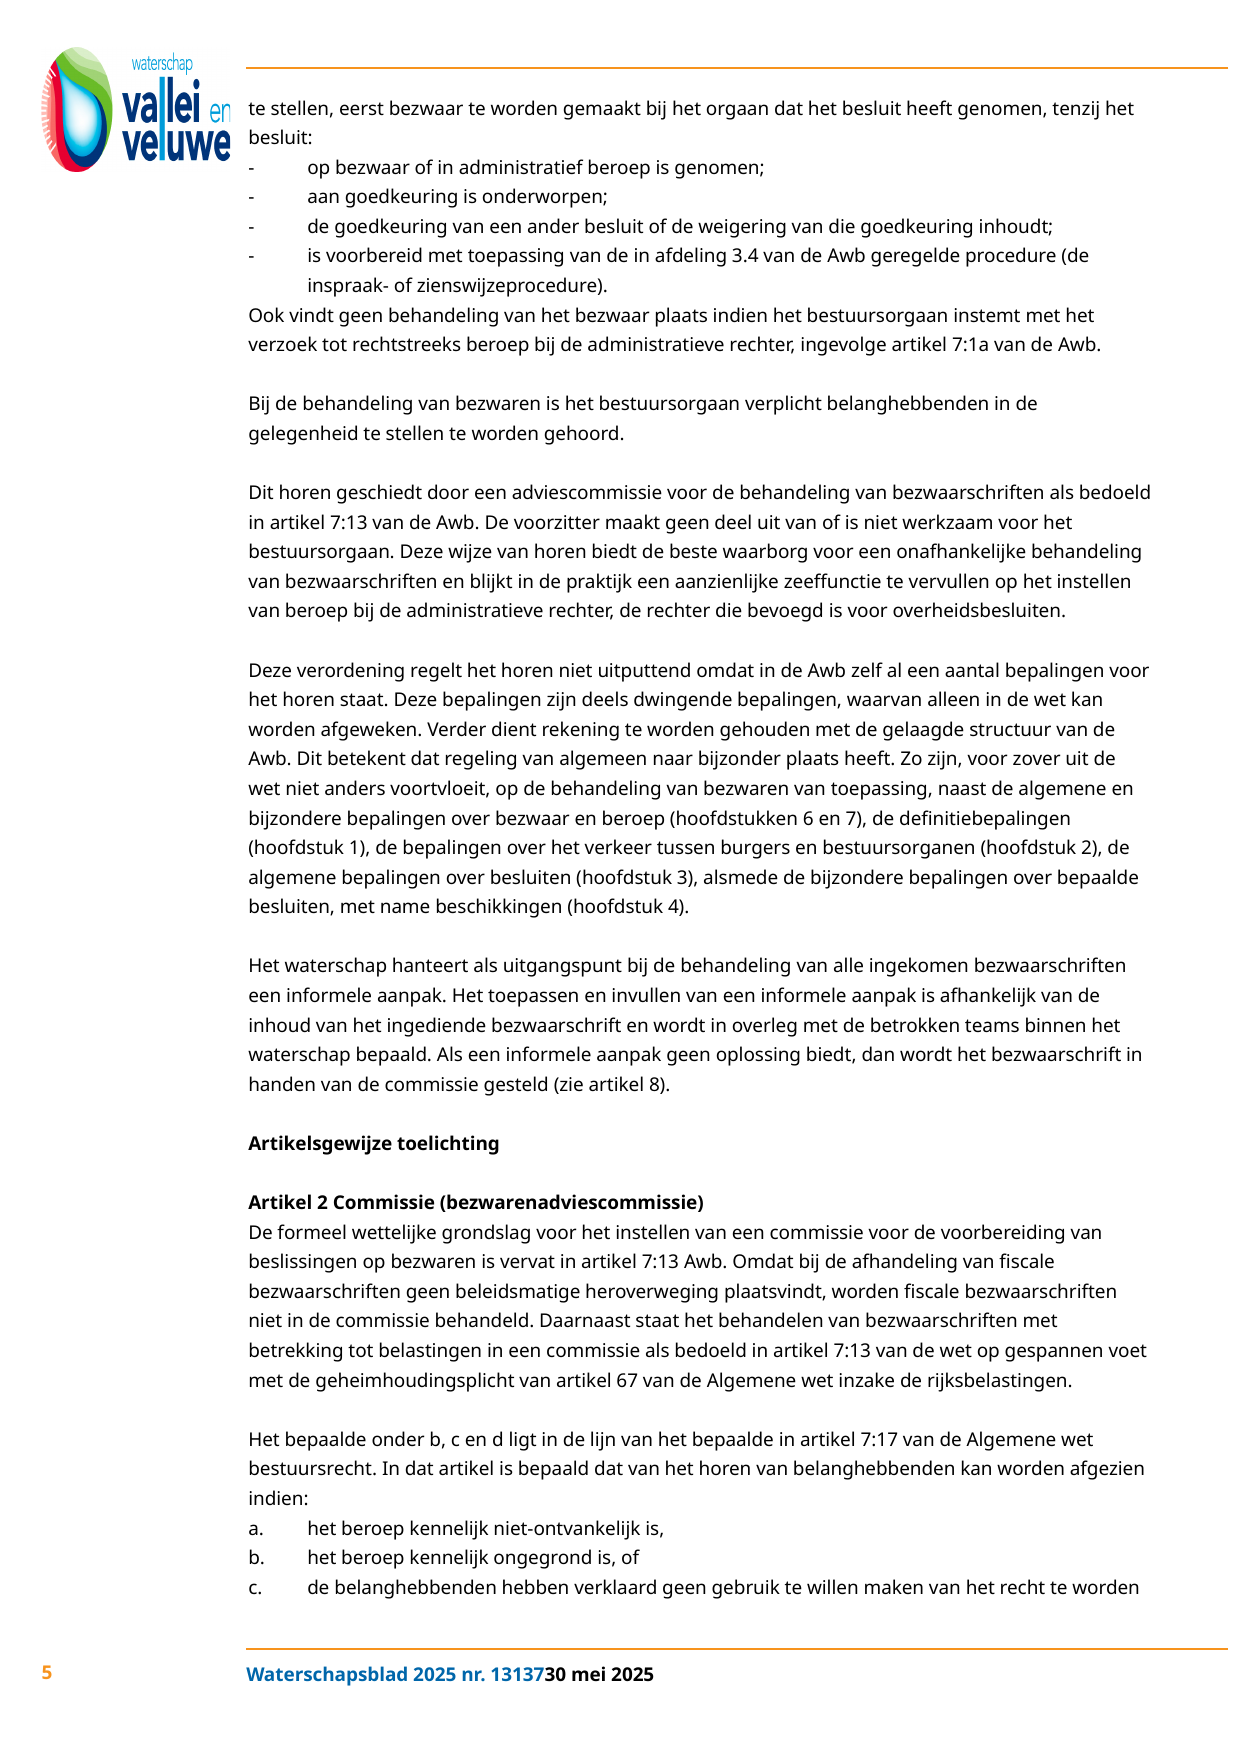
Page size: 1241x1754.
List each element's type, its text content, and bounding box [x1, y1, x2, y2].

text De formeel wettelijke grondslag voor het instellen van een commissie voor de voorbereiding van beslissingen op bezwaren is vervat in artikel 7:13 Awb. Omdat bij de afhandeling van fiscale bezwaarschriften geen beleidsmatige heroverweging plaatsvindt, worden fiscale bezwaarschriften niet in de commissie behandeld. Daarnaast staat het behandelen van bezwaarschriften met betrekking tot belastingen in een commissie als bedoeld in artikel 7:13 van de wet op gespannen voet met de geheimhoudingsplicht van artikel 67 van de Algemene wet inzake de rijksbelastingen. [248, 1219, 1152, 1393]
picture [41, 47, 231, 172]
list op bezwaar of in administratief beroep is genomen; [248, 154, 1152, 180]
text Artikel 2 Commissie (bezwarenadviescommissie) [248, 1189, 1152, 1215]
list de goedkeuring van een ander besluit of de weigering van die goedkeuring inhoudt; [248, 213, 1152, 239]
list het beroep kennelijk ongegrond is, of [248, 1544, 1152, 1570]
list is voorbereid met toepassing van de in afdeling 3.4 van de Awb geregelde procedure (de inspraak- of zienswijzeprocedure). [248, 243, 1152, 298]
text Bij de behandeling van bezwaren is het bestuursorgaan verplicht belanghebbenden in de gelegenheid te stellen te worden gehoord. [248, 391, 1152, 446]
text Dit horen geschiedt door een adviescommissie voor de behandeling van bezwaarschriften als bedoeld in artikel 7:13 van de Awb. De voorzitter maakt geen deel uit van of is niet werkzaam voor het bestuursorgaan. Deze wijze van horen biedt de beste waarborg voor een onafhankelijke behandeling van bezwaarschriften en blijkt in de praktijk een aanzienlijke zeeffunctie te vervullen op het instellen van beroep bij de administratieve rechter, de rechter die bevoegd is voor overheidsbesluiten. [248, 479, 1152, 623]
text te stellen, eerst bezwaar te worden gemaakt bij het orgaan dat het besluit heeft genomen, tenzij het besluit: [248, 95, 1152, 150]
text Het bepaalde onder b, c en d ligt in de lijn van het bepaalde in artikel 7:17 van de Algemene wet bestuursrecht. In dat artikel is bepaald dat van het horen van belanghebbenden kan worden afgezien indien: [248, 1426, 1152, 1511]
list het beroep kennelijk niet-ontvankelijk is, [248, 1515, 1152, 1541]
list de belanghebbenden hebben verklaard geen gebruik te willen maken van het recht te worden [248, 1574, 1152, 1600]
text Het waterschap hanteert als uitgangspunt bij de behandeling van alle ingekomen bezwaarschriften een informele aanpak. Het toepassen en invullen van een informele aanpak is afhankelijk van de inhoud van het ingediende bezwaarschrift en wordt in overleg met de betrokken teams binnen het waterschap bepaald. Als een informele aanpak geen oplossing biedt, dan wordt het bezwaarschrift in handen van de commissie gesteld (zie artikel 8). [248, 953, 1152, 1097]
text Deze verordening regelt het horen niet uitputtend omdat in de Awb zelf al een aantal bepalingen voor het horen staat. Deze bepalingen zijn deels dwingende bepalingen, waarvan alleen in de wet kan worden afgeweken. Verder dient rekening te worden gehouden met de gelaagde structuur van de Awb. Dit betekent dat regeling van algemeen naar bijzonder plaats heeft. Zo zijn, voor zover uit de wet niet anders voortvloeit, op de behandeling van bezwaren van toepassing, naast de algemene en bijzondere bepalingen over bezwaar en beroep (hoofdstukken 6 en 7), de definitiebepalingen (hoofdstuk 1), de bepalingen over het verkeer tussen burgers en bestuursorganen (hoofdstuk 2), de algemene bepalingen over besluiten (hoofdstuk 3), alsmede de bijzondere bepalingen over bepaalde besluiten, met name beschikkingen (hoofdstuk 4). [248, 657, 1152, 919]
list aan goedkeuring is onderworpen; [248, 183, 1152, 209]
text Artikelsgewijze toelichting [248, 1130, 1152, 1156]
text Ook vindt geen behandeling van het bezwaar plaats indien het bestuursorgaan instemt met het verzoek tot rechtstreeks beroep bij de administratieve rechter, ingevolge artikel 7:1a van de Awb. [248, 302, 1152, 357]
